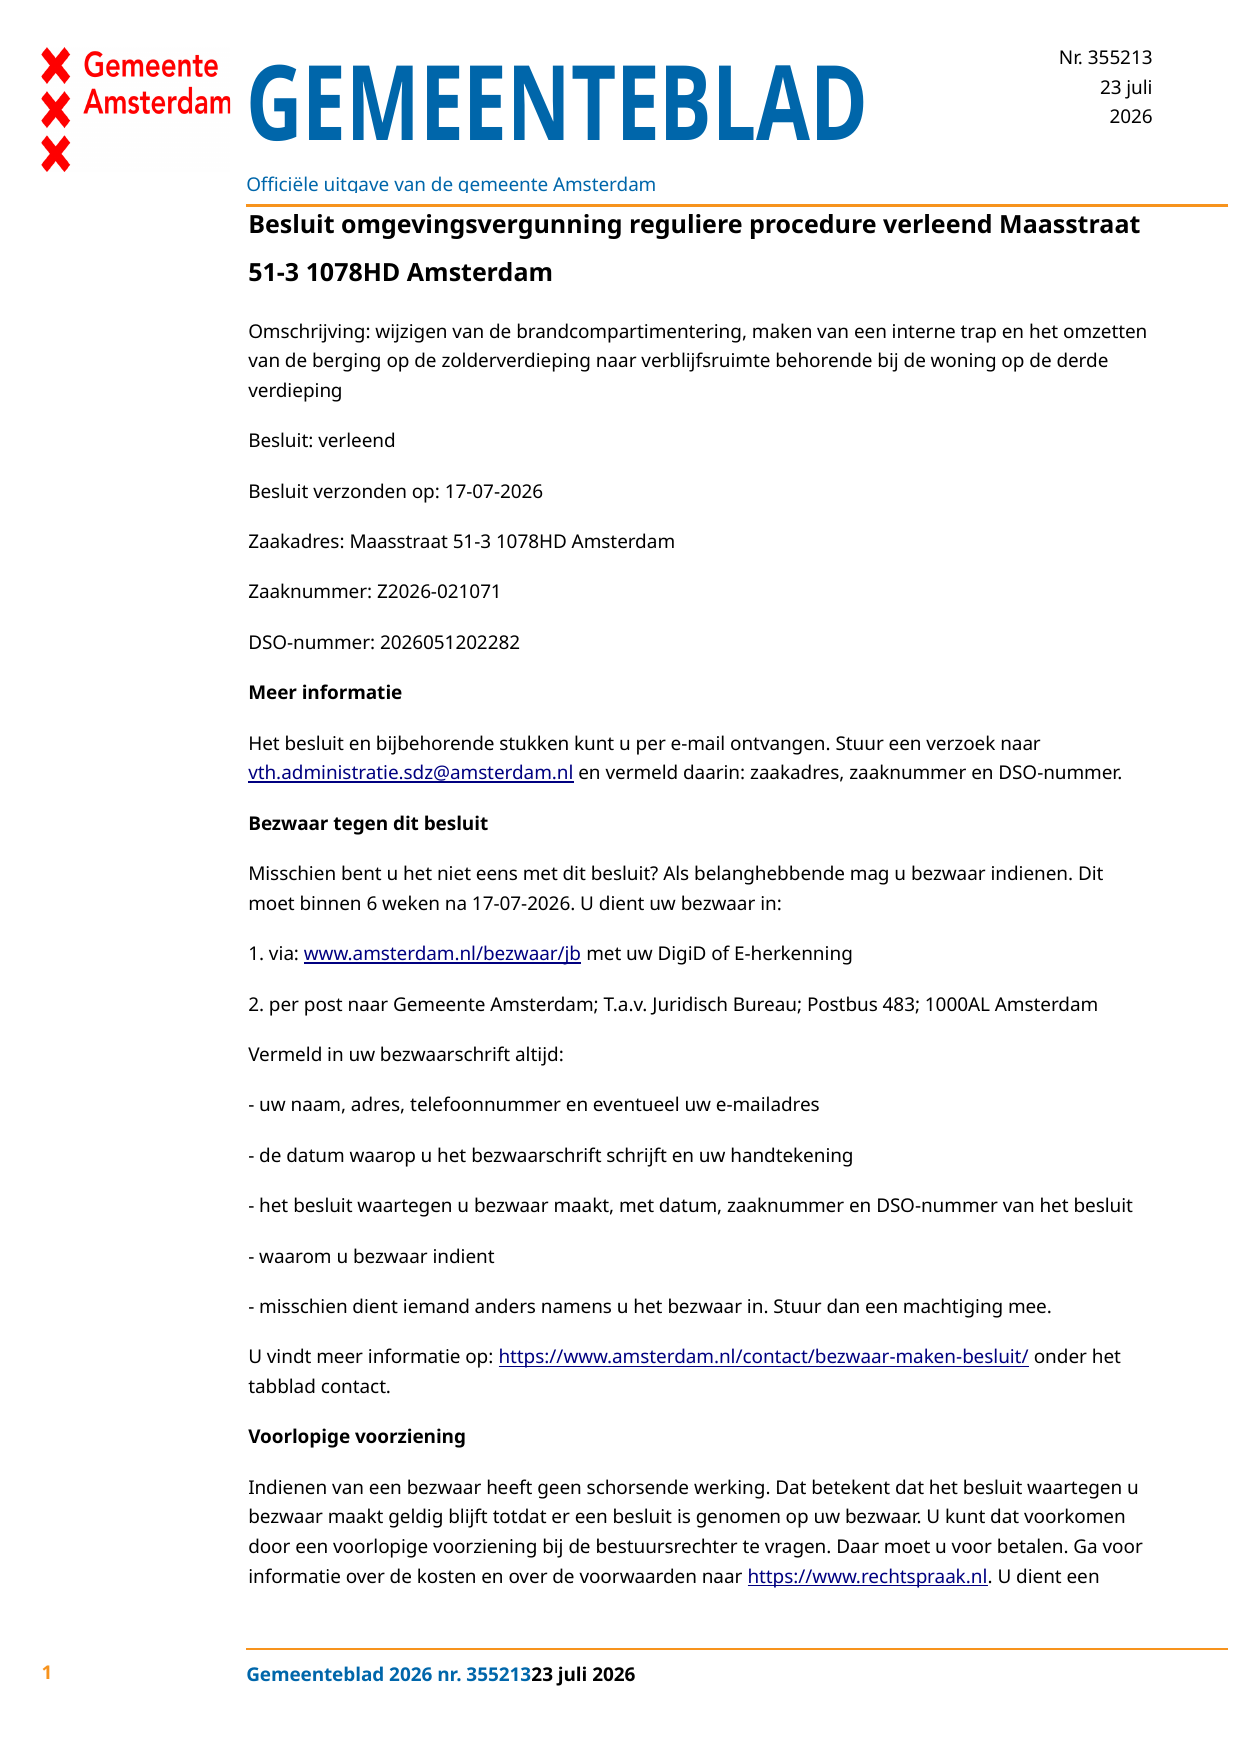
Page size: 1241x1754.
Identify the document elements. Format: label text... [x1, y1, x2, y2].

text Besluit omgevingsvergunning reguliere procedure verleend Maasstraat 51-3 1078HD Amsterdam [248, 207, 1152, 288]
text 1. via: www.amsterdam.nl/bezwaar/jb met uw DigiD of E-herkenning [248, 940, 1152, 966]
text - waarom u bezwaar indient [248, 1243, 1152, 1269]
text Bezwaar tegen dit besluit [248, 810, 1152, 836]
text DSO-nummer: 2026051202282 [248, 629, 1152, 655]
text U vindt meer informatie op: https://www.amsterdam.nl/contact/bezwaar-maken-besluit/ onder het tabblad contact. [248, 1344, 1152, 1399]
text - misschien dient iemand anders namens u het bezwaar in. Stuur dan een machtiging mee. [248, 1293, 1152, 1319]
picture [41, 47, 231, 172]
text Misschien bent u het niet eens met dit besluit? Als belanghebbende mag u bezwaar indienen. Dit moet binnen 6 weken na 17-07-2026. U dient uw bezwaar in: [248, 860, 1152, 916]
text Meer informatie [248, 679, 1152, 705]
text Voorlopige voorziening [248, 1424, 1152, 1449]
text Zaaknummer: Z2026-021071 [248, 579, 1152, 604]
text Vermeld in uw bezwaarschrift altijd: [248, 1041, 1152, 1067]
text - uw naam, adres, telefoonnummer en eventueel uw e-mailadres [248, 1092, 1152, 1117]
text - de datum waarop u het bezwaarschrift schrijft en uw handtekening [248, 1142, 1152, 1168]
text - het besluit waartegen u bezwaar maakt, met datum, zaaknummer en DSO-nummer van het besluit [248, 1192, 1152, 1218]
text Omschrijving: wijzigen van de brandcompartimentering, maken van een interne trap en het omzetten van de berging op de zolderverdieping naar verblijfsruimte behorende bij de woning op de derde verdieping [248, 318, 1152, 403]
text Besluit: verleend [248, 427, 1152, 453]
text Besluit verzonden op: 17-07-2026 [248, 478, 1152, 504]
text 2. per post naar Gemeente Amsterdam; T.a.v. Juridisch Bureau; Postbus 483; 1000AL Amsterdam [248, 991, 1152, 1017]
text Indienen van een bezwaar heeft geen schorsende werking. Dat betekent dat het besluit waartegen u bezwaar maakt geldig blijft totdat er een besluit is genomen op uw bezwaar. U kunt dat voorkomen door een voorlopige voorziening bij de bestuursrechter te vragen. Daar moet u voor betalen. Ga voor informatie over de kosten en over de voorwaarden naar https://www.rechtspraak.nl. U dient een [248, 1474, 1152, 1589]
text Zaakadres: Maasstraat 51-3 1078HD Amsterdam [248, 528, 1152, 554]
text Het besluit en bijbehorende stukken kunt u per e-mail ontvangen. Stuur een verzoek naar vth.administratie.sdz@amsterdam.nl en vermeld daarin: zaakadres, zaaknummer en DSO-nummer. [248, 730, 1152, 785]
